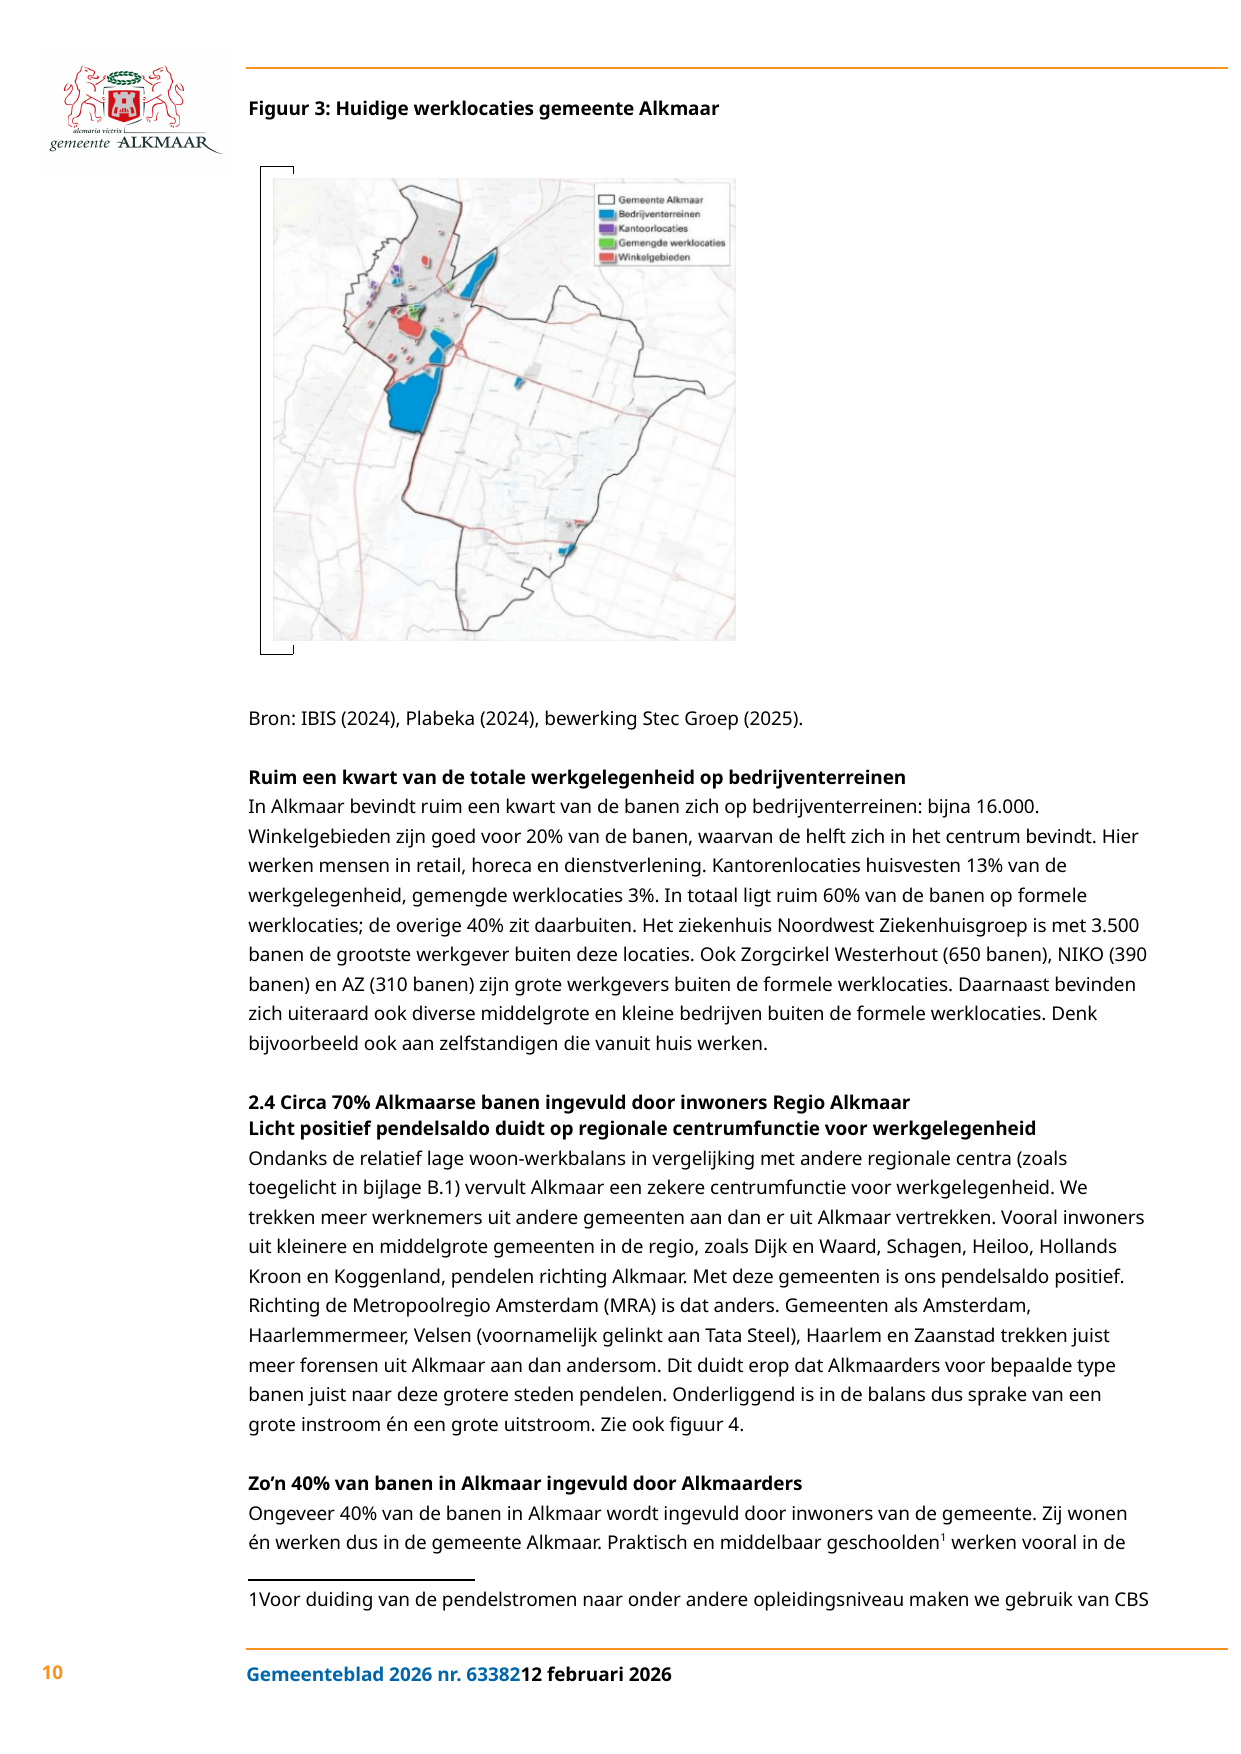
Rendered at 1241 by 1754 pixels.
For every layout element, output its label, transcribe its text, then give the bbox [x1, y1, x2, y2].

text Ruim een kwart van de totale werkgelegenheid op bedrijventerreinen [248, 764, 1152, 790]
text Licht positief pendelsaldo duidt op regionale centrumfunctie voor werkgelegenheid [248, 1115, 1152, 1141]
text In Alkmaar bevindt ruim een kwart van de banen zich op bedrijventerreinen: bijna 16.000. Winkelgebieden zijn goed voor 20% van de banen, waarvan de helft zich in het centrum bevindt. Hier werken mensen in retail, horeca en dienstverlening. Kantorenlocaties huisvesten 13% van de werkgelegenheid, gemengde werklocaties 3%. In totaal ligt ruim 60% van de banen op formele werklocaties; de overige 40% zit daarbuiten. Het ziekenhuis Noordwest Ziekenhuisgroep is met 3.500 banen de grootste werkgever buiten deze locaties. Ook Zorgcirkel Westerhout (650 banen), NIKO (390 banen) en AZ (310 banen) zijn grote werkgevers buiten de formele werklocaties. Daarnaast bevinden zich uiteraard ook diverse middelgrote en kleine bedrijven buiten de formele werklocaties. Denk bijvoorbeeld ook aan zelfstandigen die vanuit huis werken. [248, 793, 1152, 1056]
picture [41, 47, 231, 172]
text 2.4 Circa 70% Alkmaarse banen ingevuld door inwoners Regio Alkmaar [248, 1089, 1152, 1115]
text Bron: IBIS (2024), Plabeka (2024), bewerking Stec Groep (2025). [248, 705, 1152, 731]
text Zo’n 40% van banen in Alkmaar ingevuld door Alkmaarders [248, 1470, 1152, 1496]
text Ondanks de relatief lage woon-werkbalans in vergelijking met andere regionale centra (zoals toegelicht in bijlage B.1) vervult Alkmaar een zekere centrumfunctie voor werkgelegenheid. We trekken meer werknemers uit andere gemeenten aan dan er uit Alkmaar vertrekken. Vooral inwoners uit kleinere en middelgrote gemeenten in de regio, zoals Dijk en Waard, Schagen, Heiloo, Hollands Kroon en Koggenland, pendelen richting Alkmaar. Met deze gemeenten is ons pendelsaldo positief. Richting de Metropoolregio Amsterdam (MRA) is dat anders. Gemeenten als Amsterdam, Haarlemmermeer, Velsen (voornamelijk gelinkt aan Tata Steel), Haarlem en Zaanstad trekken juist meer forensen uit Alkmaar aan dan andersom. Dit duidt erop dat Alkmaarders voor bepaalde type banen juist naar deze grotere steden pendelen. Onderliggend is in de balans dus sprake van een grote instroom én een grote uitstroom. Zie ook figuur 4. [248, 1145, 1152, 1437]
text Voor duiding van de pendelstromen naar onder andere opleidingsniveau maken we gebruik van CBS [248, 1586, 1152, 1612]
picture [268, 174, 742, 645]
text Figuur 3: Huidige werklocaties gemeente Alkmaar [248, 95, 1152, 121]
text Ongeveer 40% van de banen in Alkmaar wordt ingevuld door inwoners van de gemeente. Zij wonen én werken dus in de gemeente Alkmaar. Praktisch en middelbaar geschoolden werken vooral in de [248, 1500, 1152, 1555]
